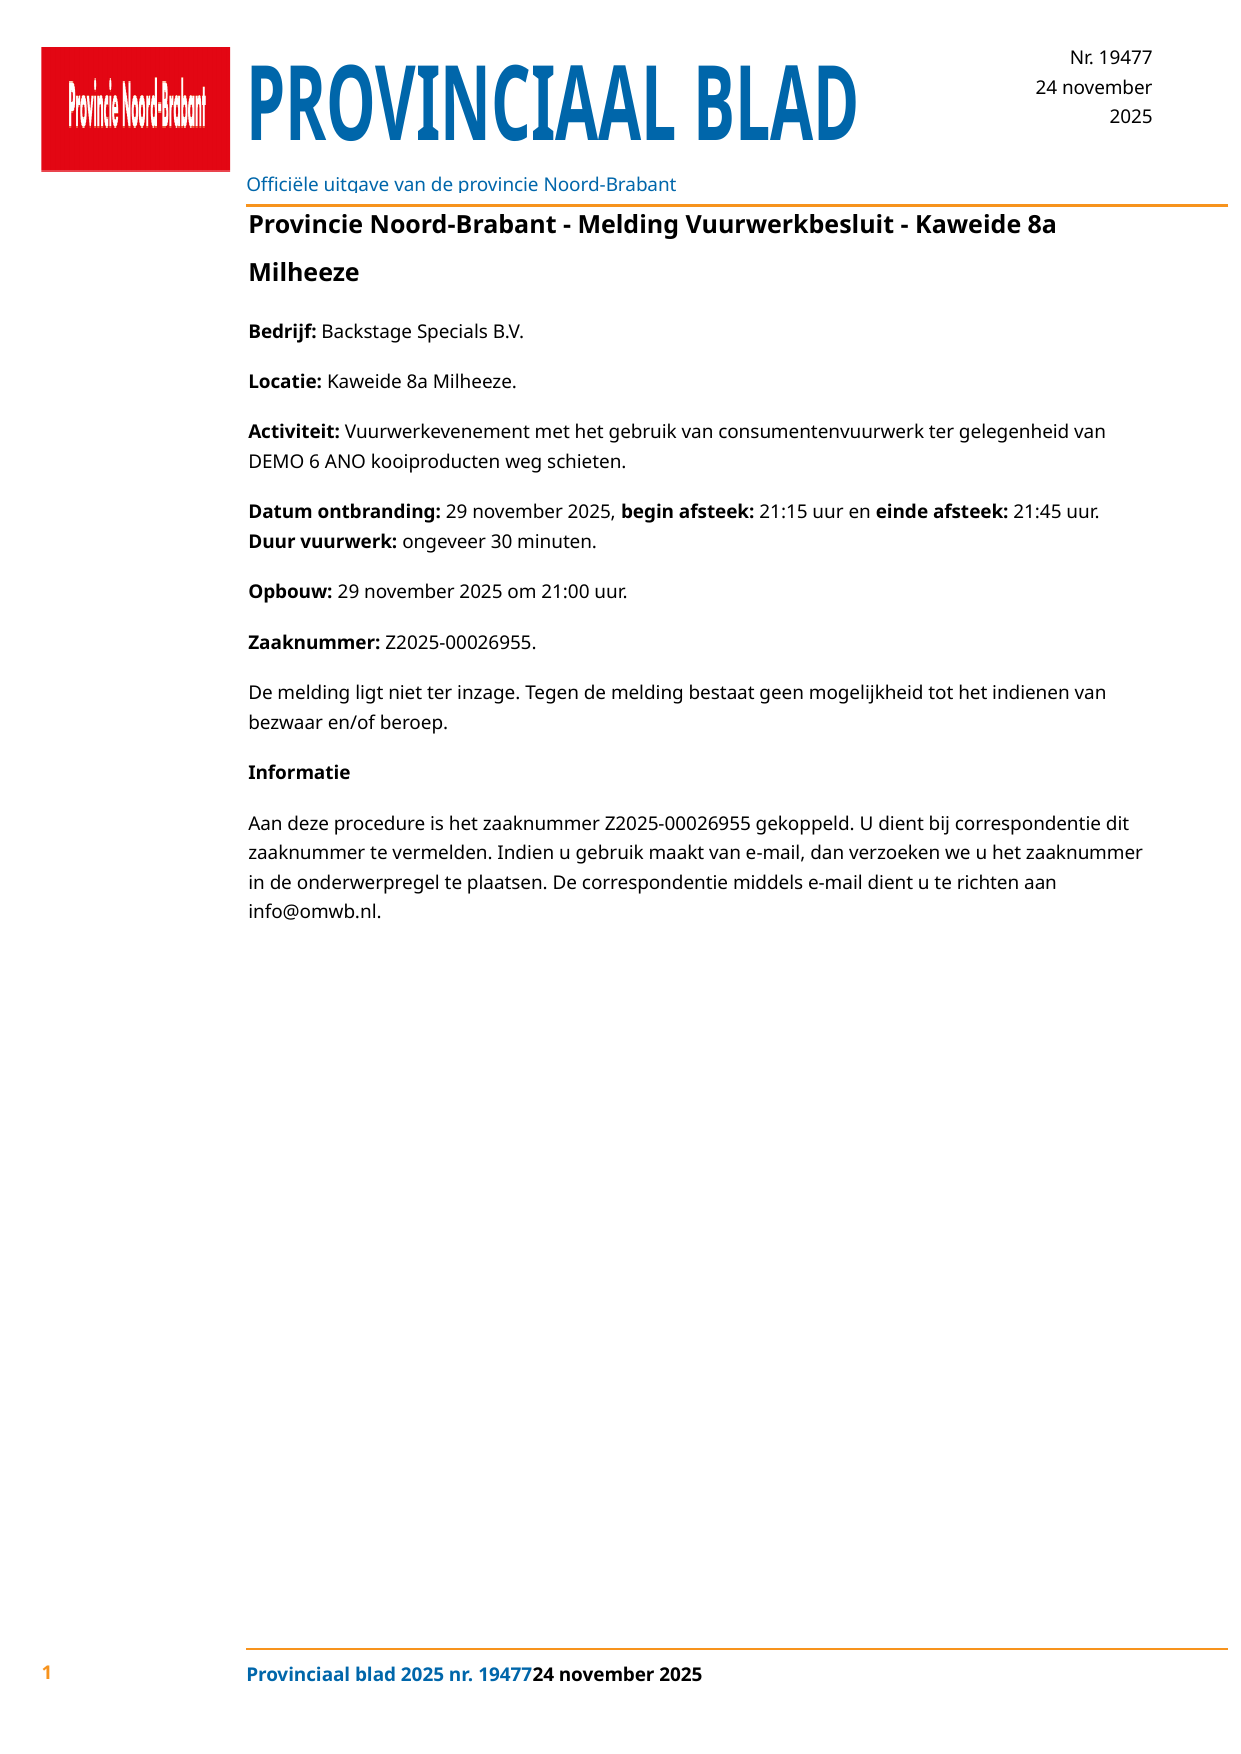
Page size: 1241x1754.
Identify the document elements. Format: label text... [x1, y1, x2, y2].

text Datum ontbranding: 29 november 2025, begin afsteek: 21:15 uur en einde afsteek: 21:45 uur. Duur vuurwerk: ongeveer 30 minuten. [248, 499, 1152, 554]
text Locatie: Kaweide 8a Milheeze. [248, 368, 1152, 394]
text Aan deze procedure is het zaaknummer Z2025-00026955 gekoppeld. U dient bij correspondentie dit zaaknummer te vermelden. Indien u gebruik maakt van e-mail, dan verzoeken we u het zaaknummer in de onderwerpregel te plaatsen. De correspondentie middels e-mail dient u te richten aan info@omwb.nl. [248, 810, 1152, 924]
text Provincie Noord-Brabant - Melding Vuurwerkbesluit - Kaweide 8a Milheeze [248, 207, 1152, 288]
text Bedrijf: Backstage Specials B.V. [248, 318, 1152, 344]
text Zaaknummer: Z2025-00026955. [248, 629, 1152, 655]
text De melding ligt niet ter inzage. Tegen de melding bestaat geen mogelijkheid tot het indienen van bezwaar en/of beroep. [248, 679, 1152, 735]
text Opbouw: 29 november 2025 om 21:00 uur. [248, 579, 1152, 604]
text Informatie [248, 759, 1152, 785]
picture [41, 47, 231, 172]
text Activiteit: Vuurwerkevenement met het gebruik van consumentenvuurwerk ter gelegenheid van DEMO 6 ANO kooiproducten weg schieten. [248, 419, 1152, 474]
